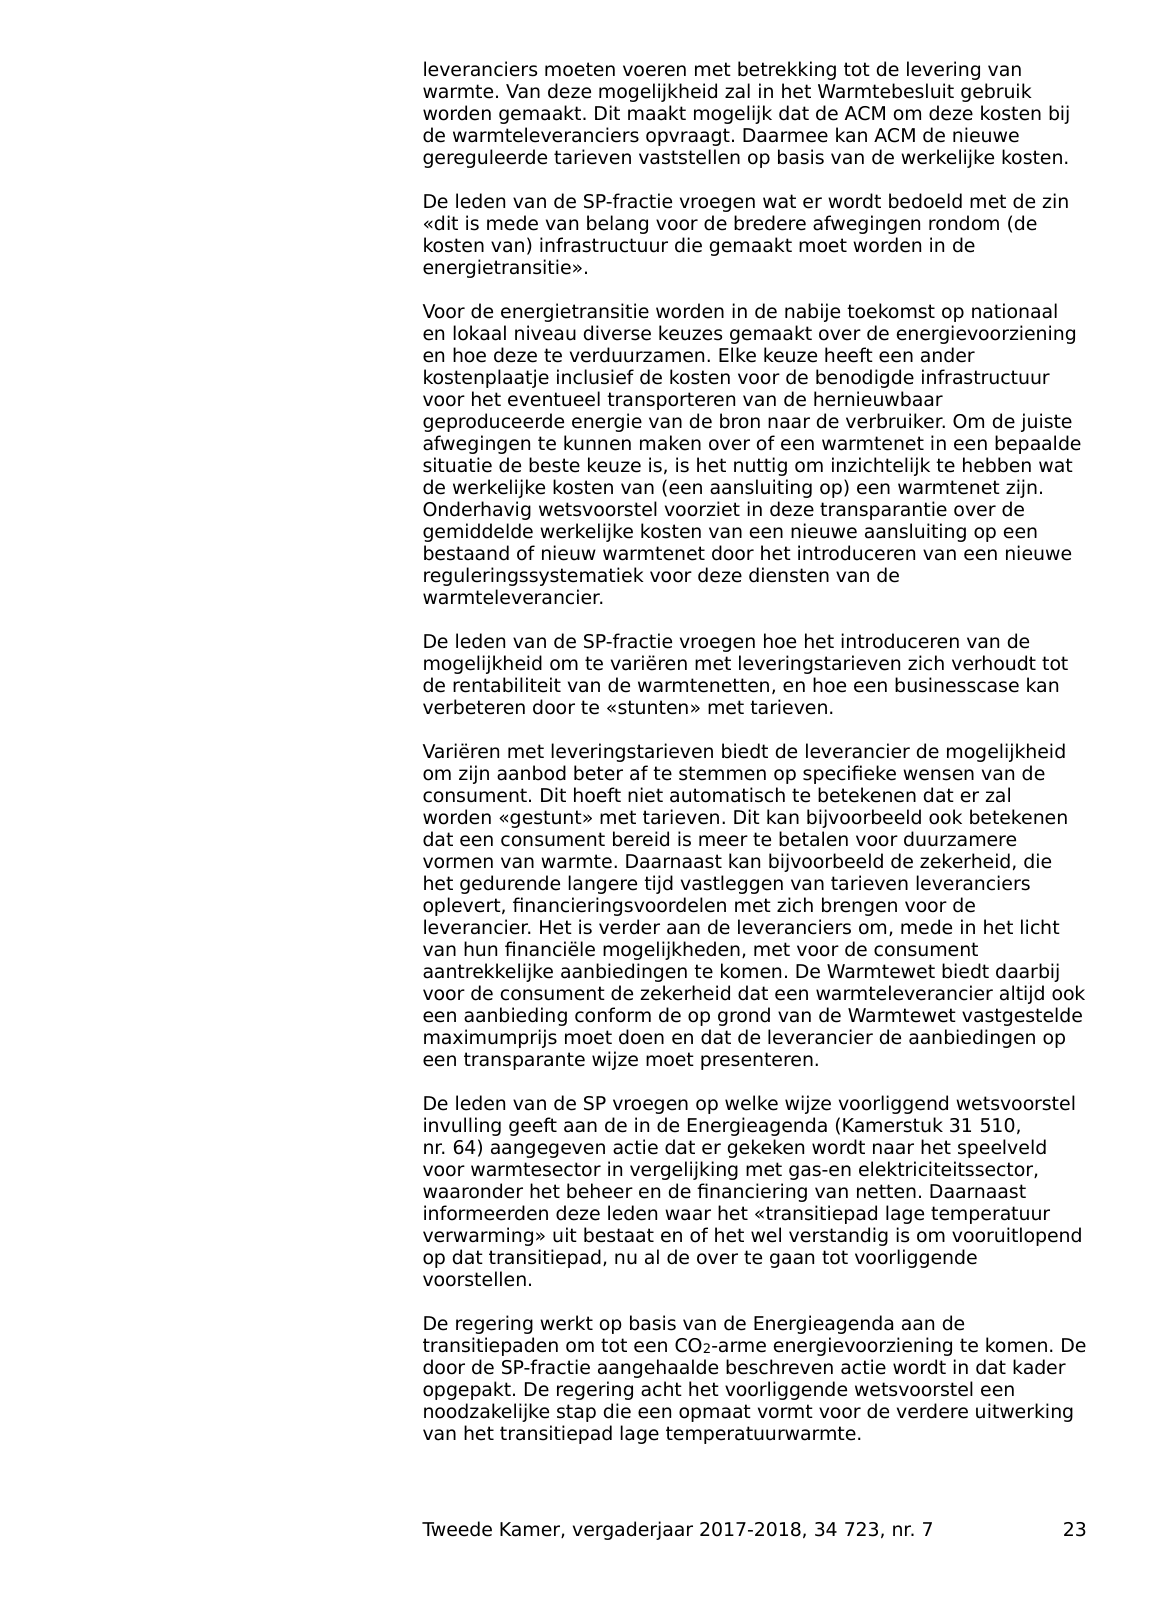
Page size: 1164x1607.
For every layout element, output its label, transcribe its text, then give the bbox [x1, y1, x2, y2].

text De leden van de SP-fractie vroegen wat er wordt bedoeld met de zin «dit is mede van belang voor de bredere afwegingen rondom (de kosten van) infrastructuur die gemaakt moet worden in de energietransitie». [422, 191, 1087, 279]
text De regering werkt op basis van de Energieagenda aan de transitiepaden om tot een CO2-arme energievoorziening te komen. De door de SP-fractie aangehaalde beschreven actie wordt in dat kader opgepakt. De regering acht het voorliggende wetsvoorstel een noodzakelijke stap die een opmaat vormt voor de verdere uitwerking van het transitiepad lage temperatuurwarmte. [422, 1313, 1087, 1445]
text leveranciers moeten voeren met betrekking tot de levering van warmte. Van deze mogelijkheid zal in het Warmtebesluit gebruik worden gemaakt. Dit maakt mogelijk dat de ACM om deze kosten bij de warmteleveranciers opvraagt. Daarmee kan ACM de nieuwe gereguleerde tarieven vaststellen op basis van de werkelijke kosten. [422, 59, 1087, 169]
text Variëren met leveringstarieven biedt de leverancier de mogelijkheid om zijn aanbod beter af te stemmen op specifieke wensen van de consument. Dit hoeft niet automatisch te betekenen dat er zal worden «gestunt» met tarieven. Dit kan bijvoorbeeld ook betekenen dat een consument bereid is meer te betalen voor duurzamere vormen van warmte. Daarnaast kan bijvoorbeeld de zekerheid, die het gedurende langere tijd vastleggen van tarieven leveranciers oplevert, financieringsvoordelen met zich brengen voor de leverancier. Het is verder aan de leveranciers om, mede in het licht van hun financiële mogelijkheden, met voor de consument aantrekkelijke aanbiedingen te komen. De Warmtewet biedt daarbij voor de consument de zekerheid dat een warmteleverancier altijd ook een aanbieding conform de op grond van de Warmtewet vastgestelde maximumprijs moet doen en dat de leverancier de aanbiedingen op een transparante wijze moet presenteren. [422, 741, 1087, 1071]
text De leden van de SP vroegen op welke wijze voorliggend wetsvoorstel invulling geeft aan de in de Energieagenda (Kamerstuk 31 510, nr. 64) aangegeven actie dat er gekeken wordt naar het speelveld voor warmtesector in vergelijking met gas-en elektriciteitssector, waaronder het beheer en de financiering van netten. Daarnaast informeerden deze leden waar het «transitiepad lage temperatuur verwarming» uit bestaat en of het wel verstandig is om vooruitlopend op dat transitiepad, nu al de over te gaan tot voorliggende voorstellen. [422, 1093, 1087, 1291]
text De leden van de SP-fractie vroegen hoe het introduceren van de mogelijkheid om te variëren met leveringstarieven zich verhoudt tot de rentabiliteit van de warmtenetten, en hoe een businesscase kan verbeteren door te «stunten» met tarieven. [422, 631, 1087, 719]
text Voor de energietransitie worden in de nabije toekomst op nationaal en lokaal niveau diverse keuzes gemaakt over de energievoorziening en hoe deze te verduurzamen. Elke keuze heeft een ander kostenplaatje inclusief de kosten voor de benodigde infrastructuur voor het eventueel transporteren van de hernieuwbaar geproduceerde energie van de bron naar de verbruiker. Om de juiste afwegingen te kunnen maken over of een warmtenet in een bepaalde situatie de beste keuze is, is het nuttig om inzichtelijk te hebben wat de werkelijke kosten van (een aansluiting op) een warmtenet zijn. Onderhavig wetsvoorstel voorziet in deze transparantie over de gemiddelde werkelijke kosten van een nieuwe aansluiting op een bestaand of nieuw warmtenet door het introduceren van een nieuwe reguleringssystematiek voor deze diensten van de warmteleverancier. [422, 301, 1087, 609]
